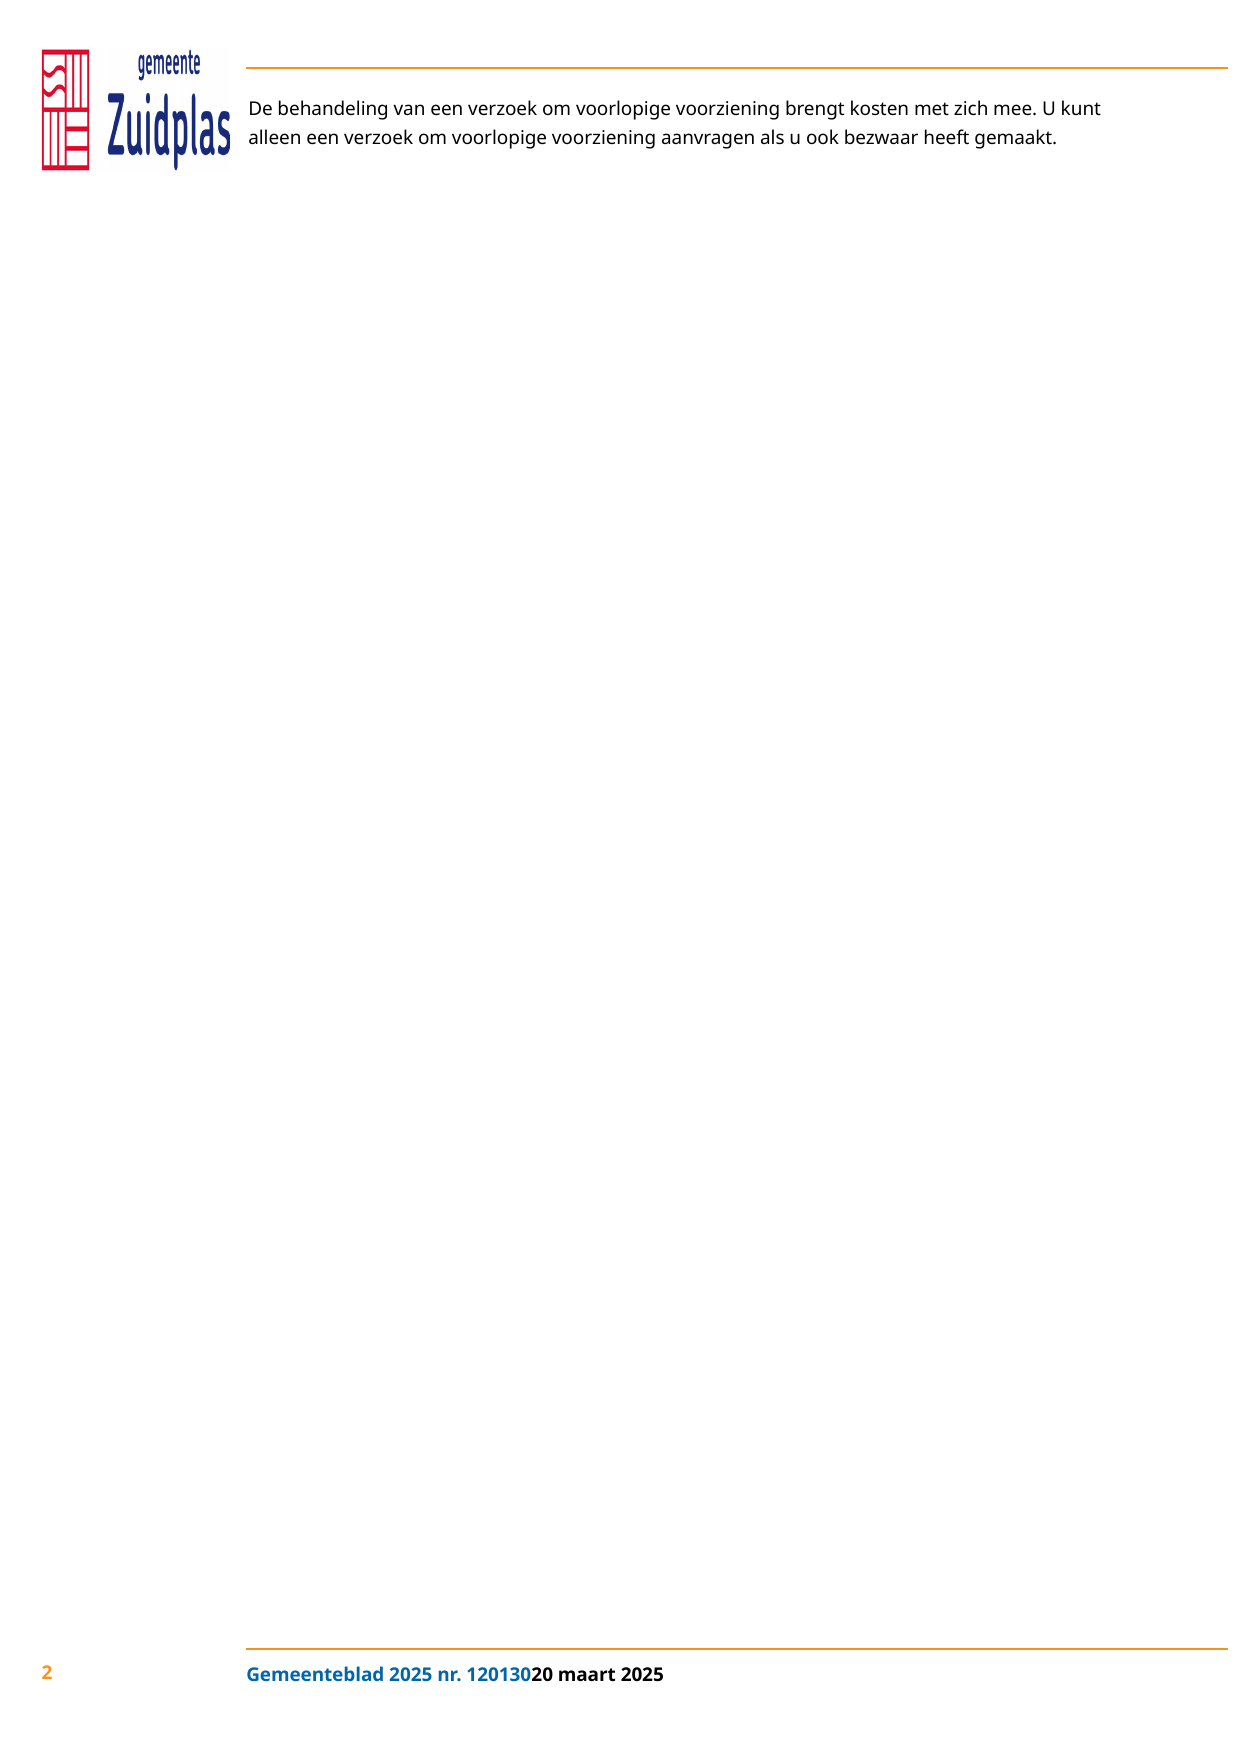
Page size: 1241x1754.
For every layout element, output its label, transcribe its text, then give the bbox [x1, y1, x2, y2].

picture [41, 47, 231, 172]
text De behandeling van een verzoek om voorlopige voorziening brengt kosten met zich mee. U kunt alleen een verzoek om voorlopige voorziening aanvragen als u ook bezwaar heeft gemaakt. [248, 95, 1152, 150]
